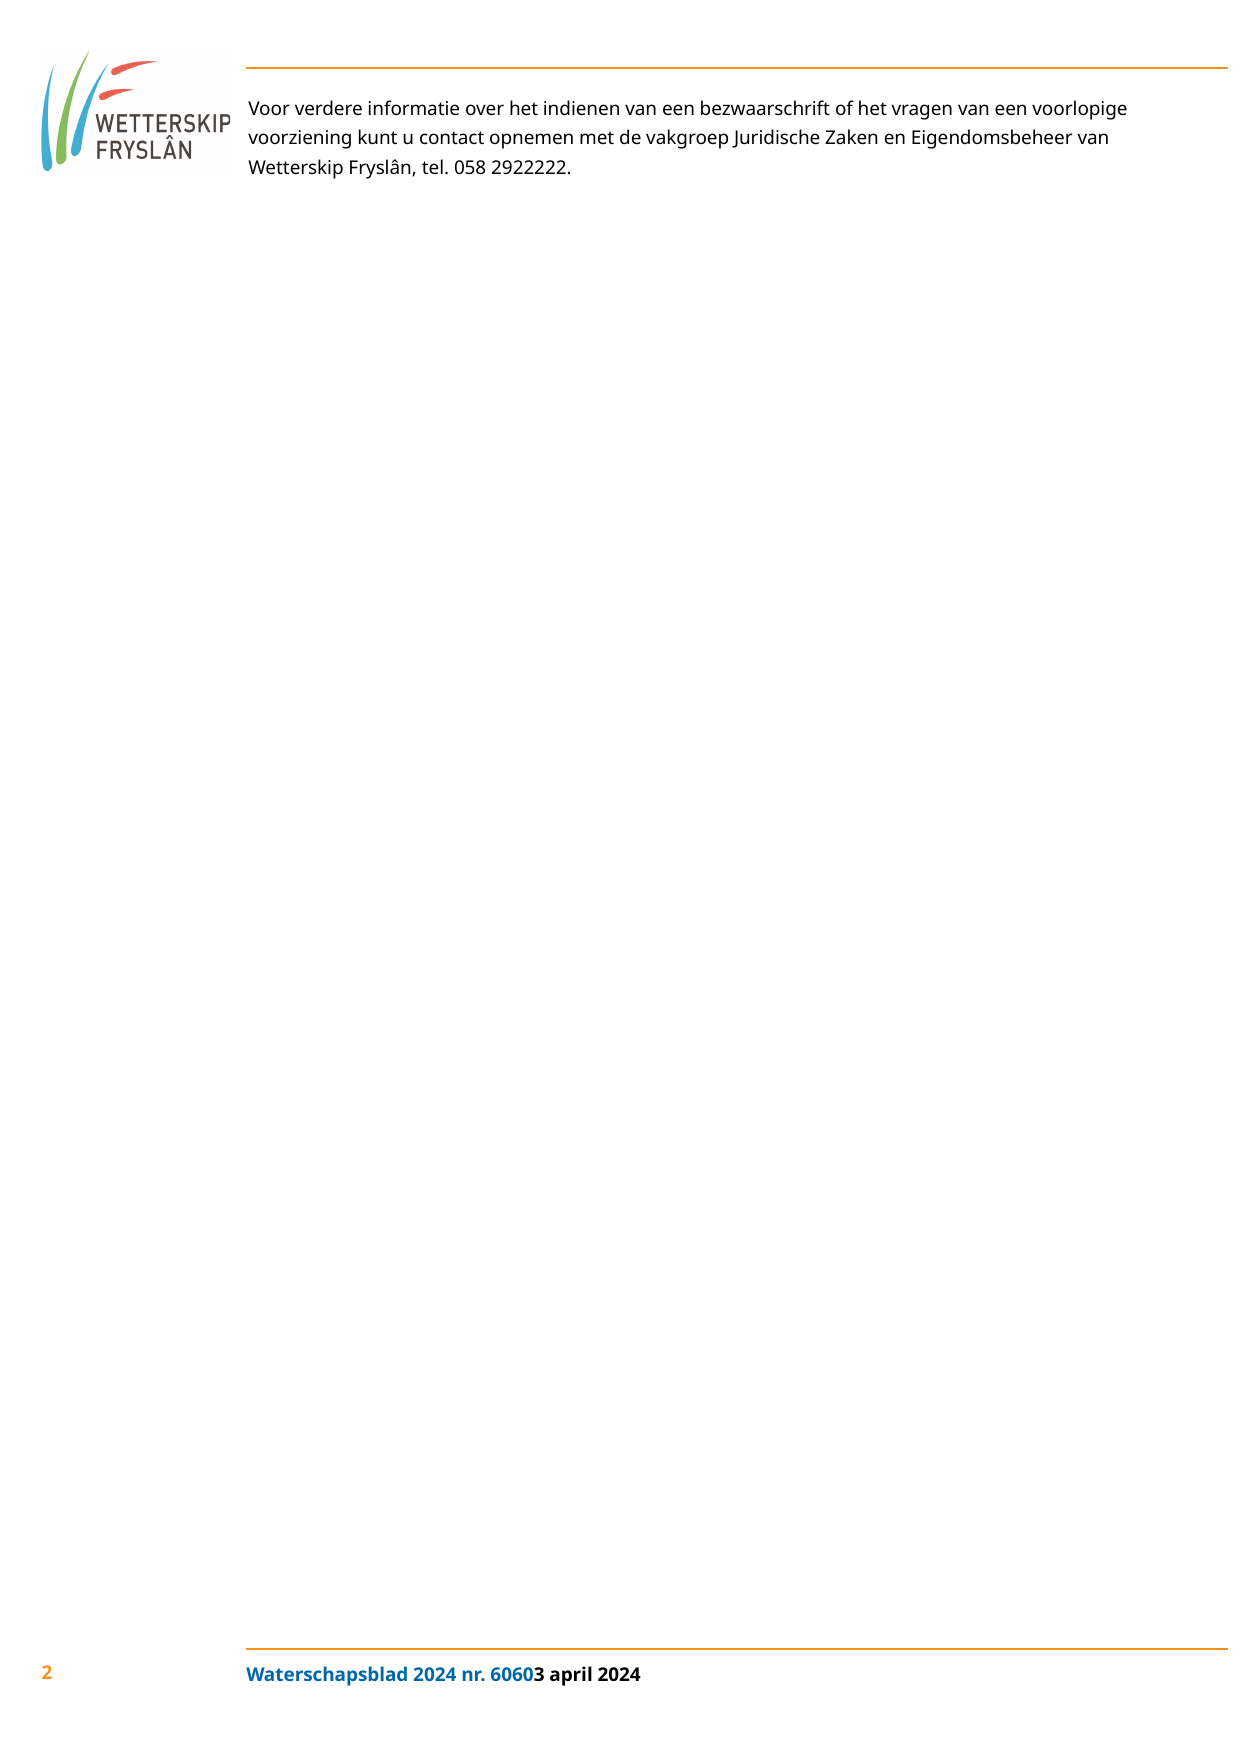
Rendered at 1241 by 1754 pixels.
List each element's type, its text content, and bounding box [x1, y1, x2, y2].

text Voor verdere informatie over het indienen van een bezwaarschrift of het vragen van een voorlopige voorziening kunt u contact opnemen met de vakgroep Juridische Zaken en Eigendomsbeheer van Wetterskip Fryslân, tel. 058 2922222. [248, 95, 1152, 180]
picture [41, 47, 231, 172]
